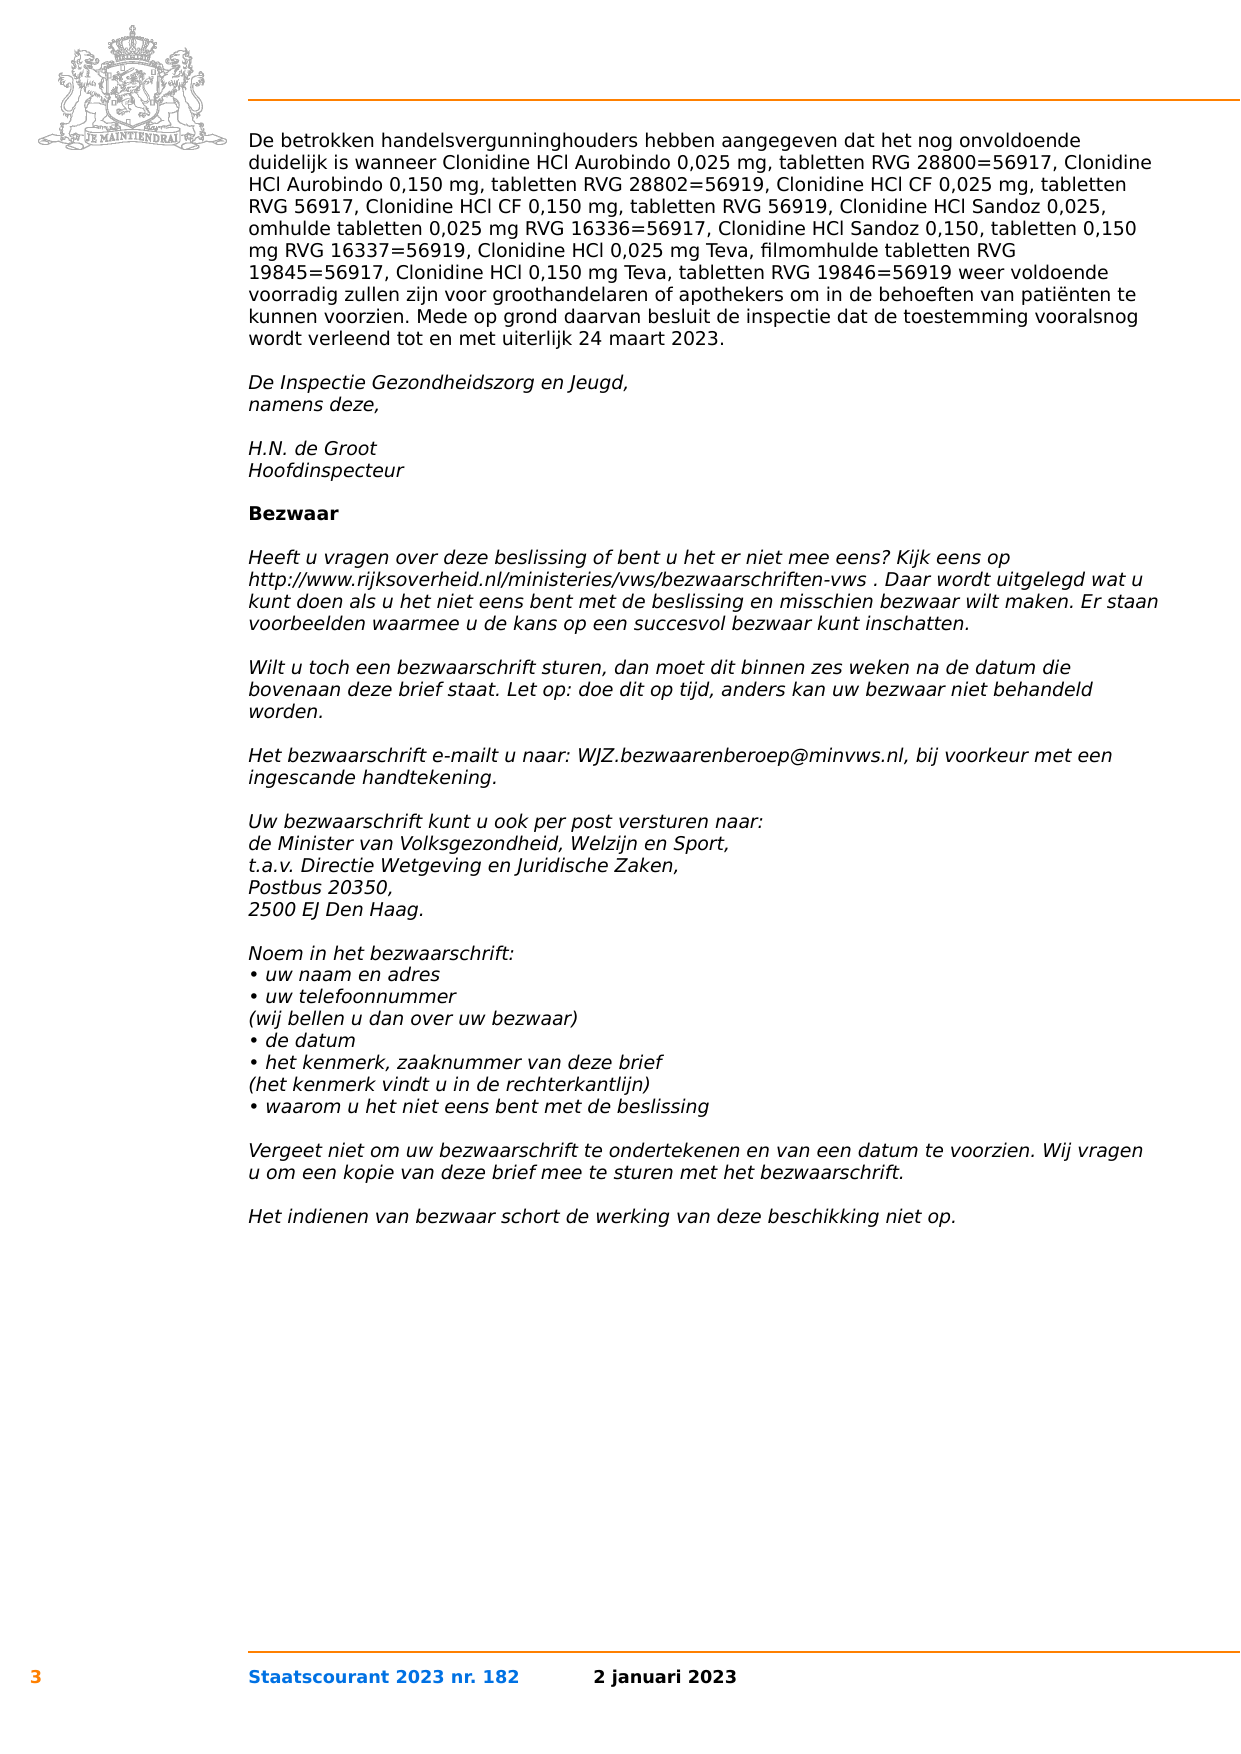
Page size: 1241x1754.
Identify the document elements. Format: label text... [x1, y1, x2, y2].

text Postbus 20350, [248, 877, 1163, 898]
text Uw bezwaarschrift kunt u ook per post versturen naar: [248, 811, 1163, 833]
text t.a.v. Directie Wetgeving en Juridische Zaken, [248, 854, 1163, 877]
text De Inspectie Gezondheidszorg en Jeugd, namens deze, H.N. de Groot Hoofdinspecteur [248, 372, 1163, 481]
text 2500 EJ Den Haag. [248, 898, 1163, 921]
text (wij bellen u dan over uw bezwaar) [248, 1008, 1163, 1030]
text • het kenmerk, zaaknummer van deze brief [248, 1052, 1163, 1074]
text • uw naam en adres [248, 964, 1163, 986]
text Noem in het bezwaarschrift: [248, 942, 1163, 964]
text Wilt u toch een bezwaarschrift sturen, dan moet dit binnen zes weken na de datum die bovenaan deze brief staat. Let op: doe dit op tijd, anders kan uw bezwaar niet behandeld worden. [248, 657, 1163, 723]
text Bezwaar [248, 503, 1163, 525]
text • de datum [248, 1030, 1163, 1052]
text de Minister van Volksgezondheid, Welzijn en Sport, [248, 833, 1163, 854]
text • uw telefoonnummer [248, 986, 1163, 1008]
text Vergeet niet om uw bezwaarschrift te ondertekenen en van een datum te voorzien. Wij vragen u om een kopie van deze brief mee te sturen met het bezwaarschrift. [248, 1140, 1163, 1184]
text Het bezwaarschrift e-mailt u naar: WJZ.bezwaarenberoep@minvws.nl, bij voorkeur met een ingescande handtekening. [248, 745, 1163, 789]
text De betrokken handelsvergunninghouders hebben aangegeven dat het nog onvoldoende duidelijk is wanneer Clonidine HCl Aurobindo 0,025 mg, tabletten RVG 28800=56917, Clonidine HCl Aurobindo 0,150 mg, tabletten RVG 28802=56919, Clonidine HCl CF 0,025 mg, tabletten RVG 56917, Clonidine HCl CF 0,150 mg, tabletten RVG 56919, Clonidine HCl Sandoz 0,025, omhulde tabletten 0,025 mg RVG 16336=56917, Clonidine HCl Sandoz 0,150, tabletten 0,150 mg RVG 16337=56919, Clonidine HCl 0,025 mg Teva, filmomhulde tabletten RVG 19845=56917, Clonidine HCl 0,150 mg Teva, tabletten RVG 19846=56919 weer voldoende voorradig zullen zijn voor groothandelaren of apothekers om in de behoeften van patiënten te kunnen voorzien. Mede op grond daarvan besluit de inspectie dat de toestemming vooralsnog wordt verleend tot en met uiterlijk 24 maart 2023. [248, 130, 1163, 350]
text Het indienen van bezwaar schort de werking van deze beschikking niet op. [248, 1206, 1163, 1228]
picture [38, 25, 227, 150]
text Heeft u vragen over deze beslissing of bent u het er niet mee eens? Kijk eens op http://www.rijksoverheid.nl/ministeries/vws/bezwaarschriften-vws . Daar wordt uitgelegd wat u kunt doen als u het niet eens bent met de beslissing en misschien bezwaar wilt maken. Er staan voorbeelden waarmee u de kans op een succesvol bezwaar kunt inschatten. [248, 547, 1163, 635]
text • waarom u het niet eens bent met de beslissing [248, 1096, 1163, 1118]
text (het kenmerk vindt u in de rechterkantlijn) [248, 1074, 1163, 1096]
